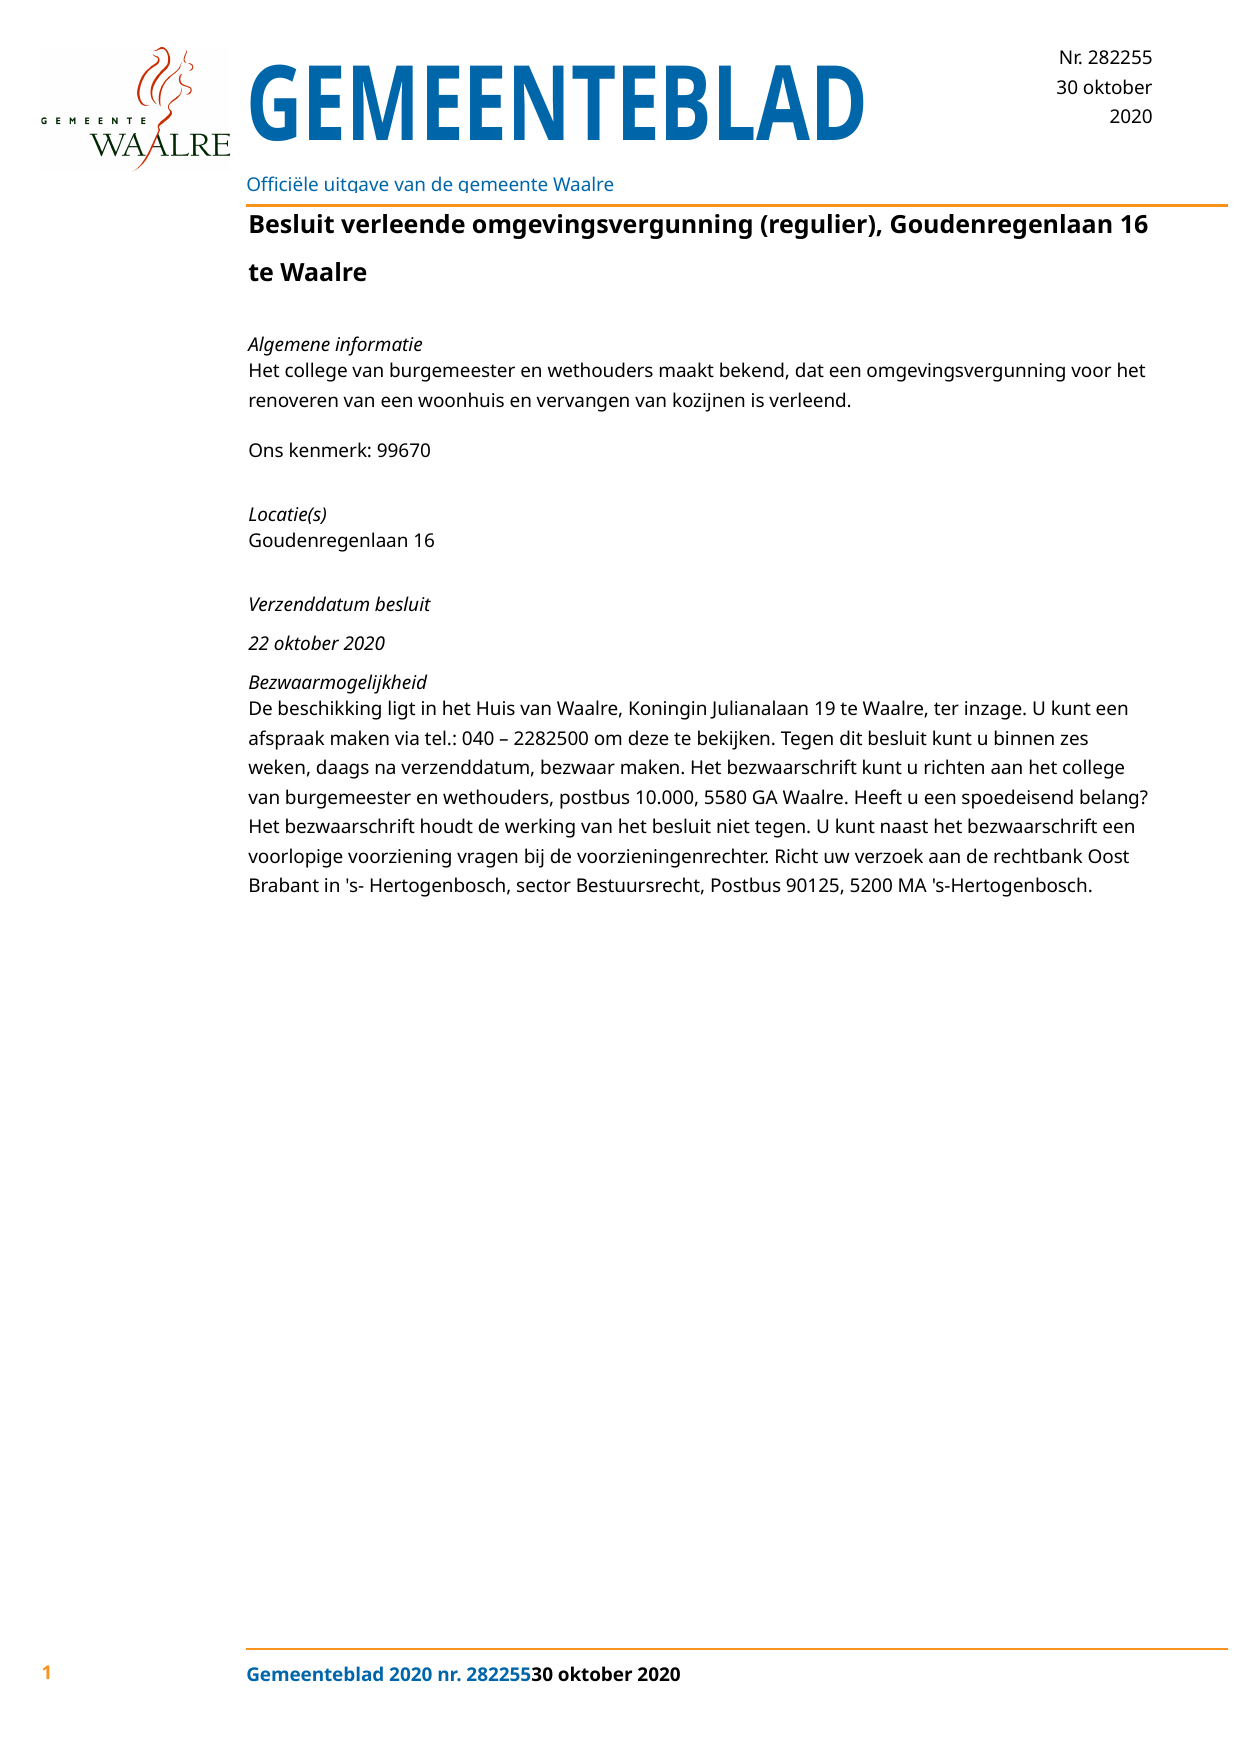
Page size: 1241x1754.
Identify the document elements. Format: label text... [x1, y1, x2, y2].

text De beschikking ligt in het Huis van Waalre, Koningin Julianalaan 19 te Waalre, ter inzage. U kunt een afspraak maken via tel.: 040 – 2282500 om deze te bekijken. Tegen dit besluit kunt u binnen zes weken, daags na verzenddatum, bezwaar maken. Het bezwaarschrift kunt u richten aan het college van burgemeester en wethouders, postbus 10.000, 5580 GA Waalre. Heeft u een spoedeisend belang? Het bezwaarschrift houdt de werking van het besluit niet tegen. U kunt naast het bezwaarschrift een voorlopige voorziening vragen bij de voorzieningenrechter. Richt uw verzoek aan de rechtbank Oost Brabant in 's- Hertogenbosch, sector Bestuursrecht, Postbus 90125, 5200 MA 's-Hertogenbosch. [248, 695, 1152, 898]
text Algemene informatie [248, 331, 1152, 357]
text Het college van burgemeester en wethouders maakt bekend, dat een omgevingsvergunning voor het renoveren van een woonhuis en vervangen van kozijnen is verleend. [248, 357, 1152, 412]
text 22 oktober 2020 [248, 630, 1152, 656]
text Goudenregenlaan 16 [248, 527, 1152, 553]
text Ons kenmerk: 99670 [248, 437, 1152, 463]
text Locatie(s) [248, 501, 1152, 527]
text Bezwaarmogelijkheid [248, 669, 1152, 695]
text Verzenddatum besluit [248, 591, 1152, 617]
picture [41, 47, 231, 172]
text Besluit verleende omgevingsvergunning (regulier), Goudenregenlaan 16 te Waalre [248, 207, 1152, 288]
